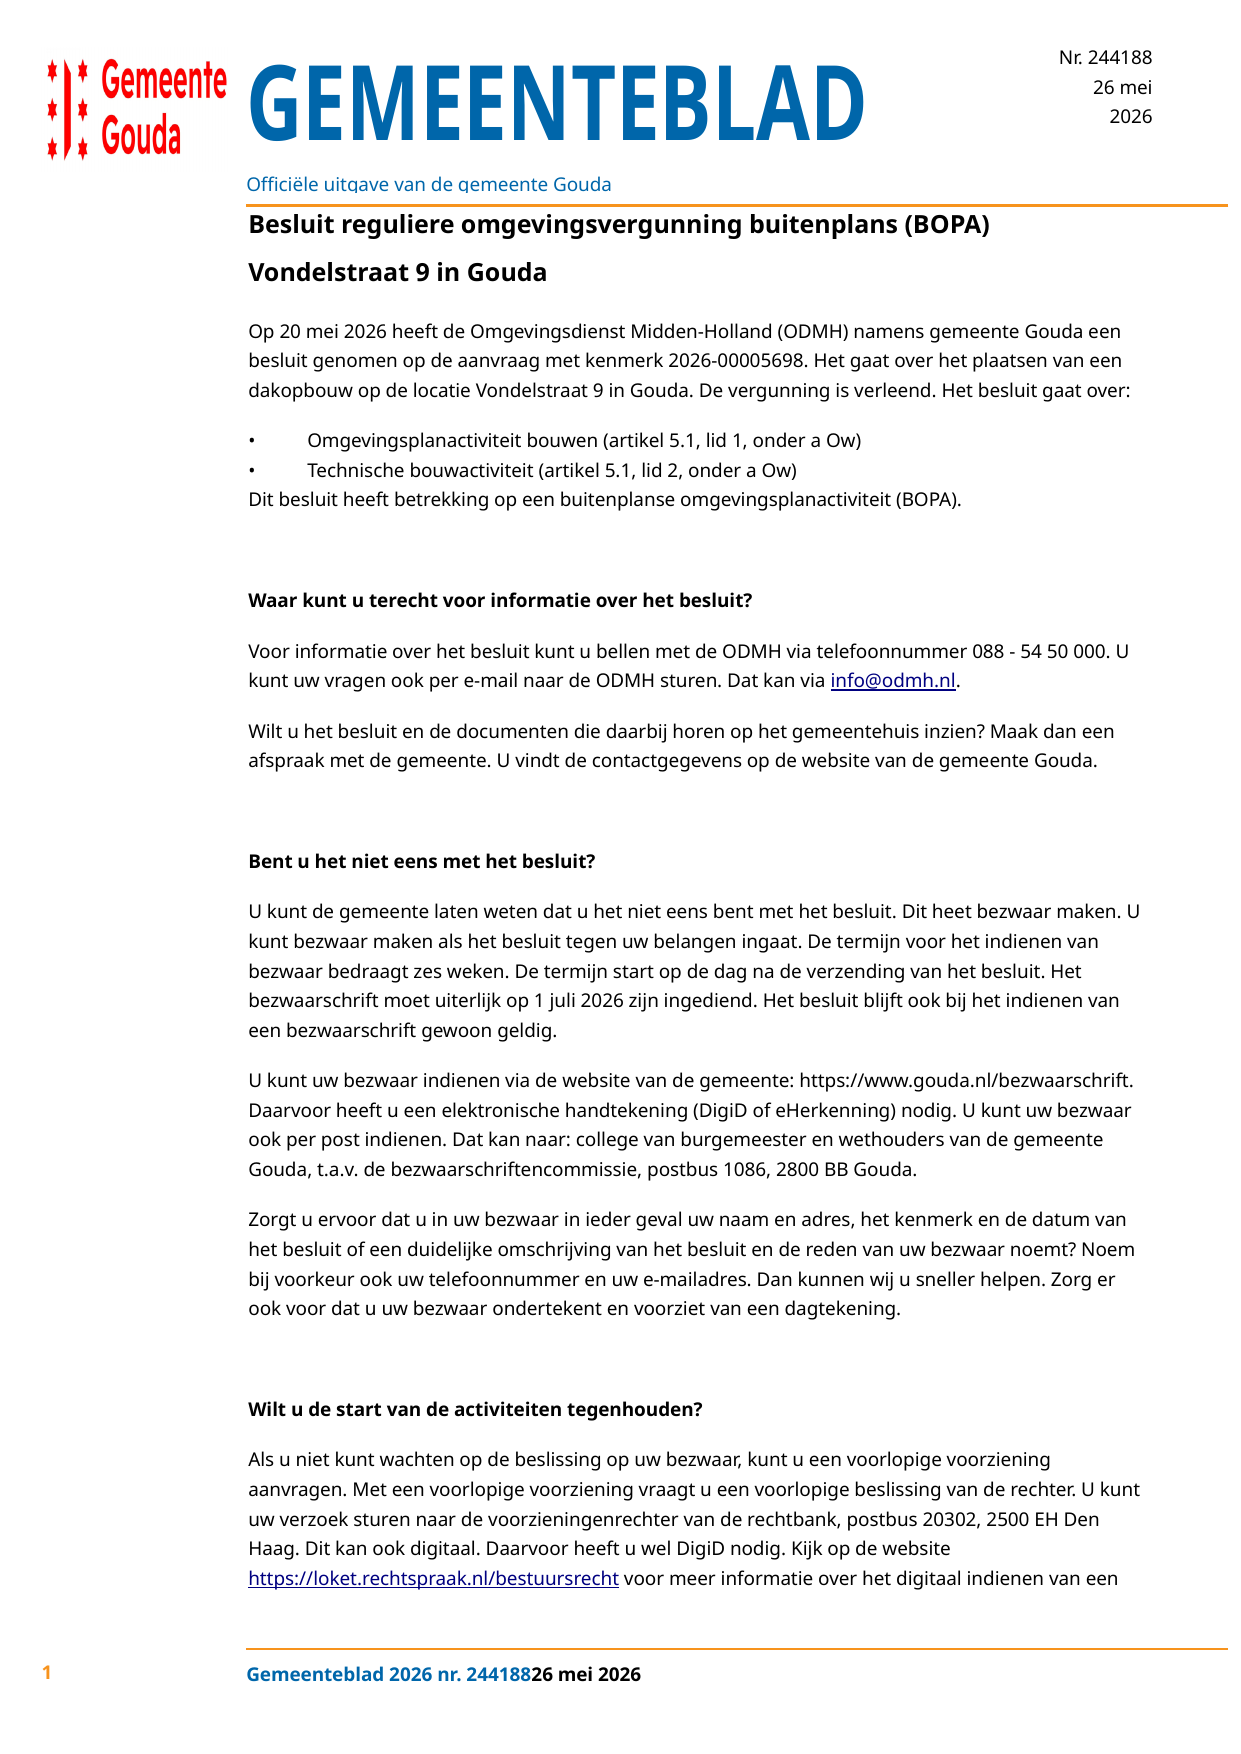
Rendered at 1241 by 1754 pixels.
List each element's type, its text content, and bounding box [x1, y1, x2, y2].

text U kunt de gemeente laten weten dat u het niet eens bent met het besluit. Dit heet bezwaar maken. U kunt bezwaar maken als het besluit tegen uw belangen ingaat. De termijn voor het indienen van bezwaar bedraagt zes weken. De termijn start op de dag na de verzending van het besluit. Het bezwaarschrift moet uiterlijk op 1 juli 2026 zijn ingediend. Het besluit blijft ook bij het indienen van een bezwaarschrift gewoon geldig. [248, 899, 1152, 1043]
text Als u niet kunt wachten op de beslissing op uw bezwaar, kunt u een voorlopige voorziening aanvragen. Met een voorlopige voorziening vraagt u een voorlopige beslissing van de rechter. U kunt uw verzoek sturen naar de voorzieningenrechter van de rechtbank, postbus 20302, 2500 EH Den Haag. Dit kan ook digitaal. Daarvoor heeft u wel DigiD nodig. Kijk op de website https://loket.rechtspraak.nl/bestuursrecht voor meer informatie over het digitaal indienen van een [248, 1447, 1152, 1591]
text Dit besluit heeft betrekking op een buitenplanse omgevingsplanactiviteit (BOPA). [248, 487, 1152, 512]
text Wilt u het besluit en de documenten die daarbij horen op het gemeentehuis inzien? Maak dan een afspraak met de gemeente. U vindt de contactgegevens op de website van de gemeente Gouda. [248, 718, 1152, 773]
text Op 20 mei 2026 heeft de Omgevingsdienst Midden-Holland (ODMH) namens gemeente Gouda een besluit genomen op de aanvraag met kenmerk 2026-00005698. Het gaat over het plaatsen van een dakopbouw op de locatie Vondelstraat 9 in Gouda. De vergunning is verleend. Het besluit gaat over: [248, 318, 1152, 403]
text Waar kunt u terecht voor informatie over het besluit? [248, 587, 1152, 613]
text Besluit reguliere omgevingsvergunning buitenplans (BOPA) Vondelstraat 9 in Gouda [248, 207, 1152, 288]
text Voor informatie over het besluit kunt u bellen met de ODMH via telefoonnummer 088 - 54 50 000. U kunt uw vragen ook per e-mail naar de ODMH sturen. Dat kan via info@odmh.nl. [248, 638, 1152, 693]
text U kunt uw bezwaar indienen via de website van de gemeente: https://www.gouda.nl/bezwaarschrift. Daarvoor heeft u een elektronische handtekening (DigiD of eHerkenning) nodig. U kunt uw bezwaar ook per post indienen. Dat kan naar: college van burgemeester en wethouders van de gemeente Gouda, t.a.v. de bezwaarschriftencommissie, postbus 1086, 2800 BB Gouda. [248, 1067, 1152, 1182]
text Bent u het niet eens met het besluit? [248, 848, 1152, 874]
text Zorgt u ervoor dat u in uw bezwaar in ieder geval uw naam en adres, het kenmerk en de datum van het besluit of een duidelijke omschrijving van het besluit en de reden van uw bezwaar noemt? Noem bij voorkeur ook uw telefoonnummer en uw e-mailadres. Dan kunnen wij u sneller helpen. Zorg er ook voor dat u uw bezwaar ondertekent en voorziet van een dagtekening. [248, 1207, 1152, 1321]
list Technische bouwactiviteit (artikel 5.1, lid 2, onder a Ow) [248, 457, 1152, 483]
text Wilt u de start van de activiteiten tegenhouden? [248, 1396, 1152, 1422]
picture [41, 47, 231, 172]
list Omgevingsplanactiviteit bouwen (artikel 5.1, lid 1, onder a Ow) [248, 427, 1152, 453]
